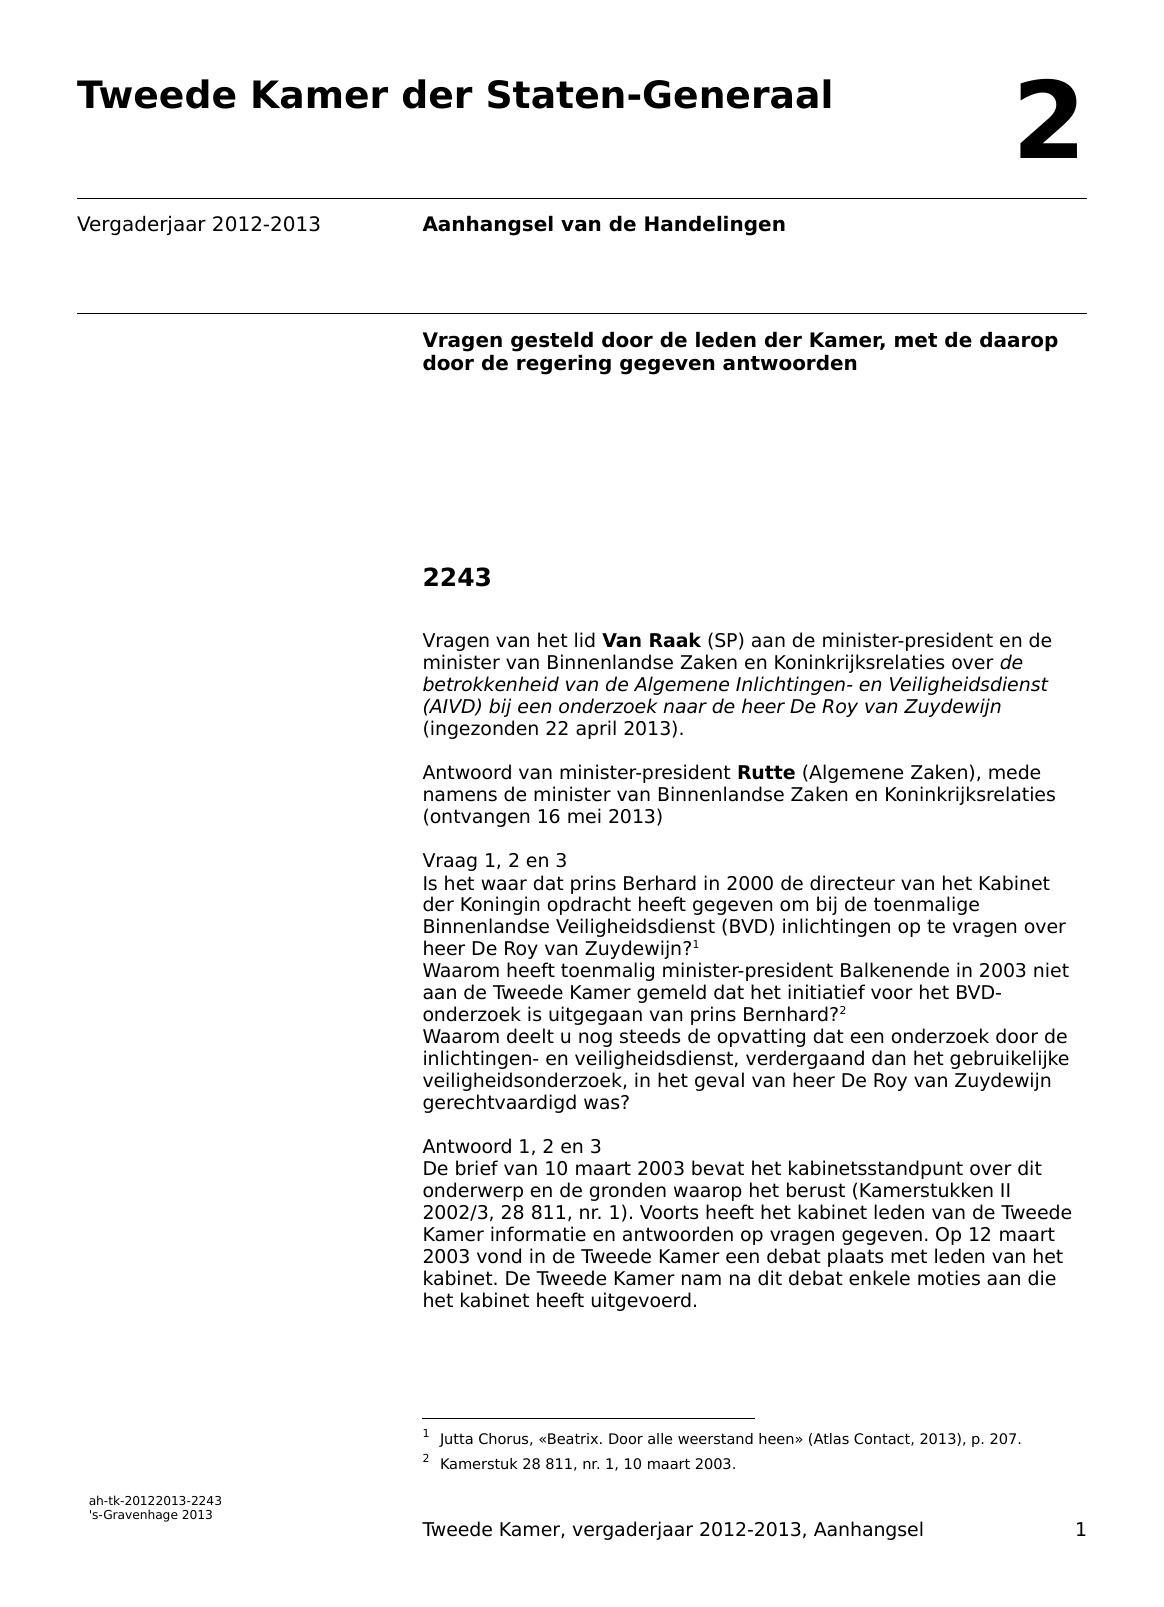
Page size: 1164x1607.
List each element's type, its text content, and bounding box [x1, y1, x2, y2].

table_header 2 [886, 59, 1087, 198]
table_header Tweede Kamer der Staten-Generaal [77, 59, 886, 198]
text 's-Gravenhage 2013 [88, 1508, 323, 1522]
table_cell Aanhangsel van de Handelingen [422, 199, 1087, 313]
text Jutta Chorus, «Beatrix. Door alle weerstand heen» (Atlas Contact, 2013), p. 207. [422, 1427, 1087, 1449]
text Antwoord 1, 2 en 3 [422, 1136, 1087, 1158]
table_cell Vragen gesteld door de leden der Kamer, met de daarop door de regering gegeven antwoorden [422, 314, 1087, 375]
text Kamerstuk 28 811, nr. 1, 10 maart 2003. [422, 1452, 1087, 1474]
text 2243 [422, 563, 1087, 592]
text Waarom heeft toenmalig minister-president Balkenende in 2003 niet aan de Tweede Kamer gemeld dat het initiatief voor het BVD-onderzoek is uitgegaan van prins Bernhard? [422, 960, 1087, 1026]
table_cell [77, 314, 422, 375]
table_cell Vergaderjaar 2012-2013 [77, 199, 422, 313]
text Vragen van het lid Van Raak (SP) aan de minister-president en de minister van Binnenlandse Zaken en Koninkrijksrelaties over de betrokkenheid van de Algemene Inlichtingen- en Veiligheidsdienst (AIVD) bij een onderzoek naar de heer De Roy van Zuydewijn (ingezonden 22 april 2013). [422, 630, 1087, 740]
text ah-tk-20122013-2243 [88, 1494, 323, 1508]
text Antwoord van minister-president Rutte (Algemene Zaken), mede namens de minister van Binnenlandse Zaken en Koninkrijksrelaties (ontvangen 16 mei 2013) [422, 762, 1087, 828]
text Vraag 1, 2 en 3 [422, 850, 1087, 872]
text De brief van 10 maart 2003 bevat het kabinetsstandpunt over dit onderwerp en de gronden waarop het berust (Kamerstukken II 2002/3, 28 811, nr. 1). Voorts heeft het kabinet leden van de Tweede Kamer informatie en antwoorden op vragen gegeven. Op 12 maart 2003 vond in de Tweede Kamer een debat plaats met leden van het kabinet. De Tweede Kamer nam na dit debat enkele moties aan die het kabinet heeft uitgevoerd. [422, 1158, 1087, 1312]
text Is het waar dat prins Berhard in 2000 de directeur van het Kabinet der Koningin opdracht heeft gegeven om bij de toenmalige Binnenlandse Veiligheidsdienst (BVD) inlichtingen op te vragen over heer De Roy van Zuydewijn? [422, 872, 1087, 960]
text Waarom deelt u nog steeds de opvatting dat een onderzoek door de inlichtingen- en veiligheidsdienst, verdergaand dan het gebruikelijke veiligheidsonderzoek, in het geval van heer De Roy van Zuydewijn gerechtvaardigd was? [422, 1026, 1087, 1114]
